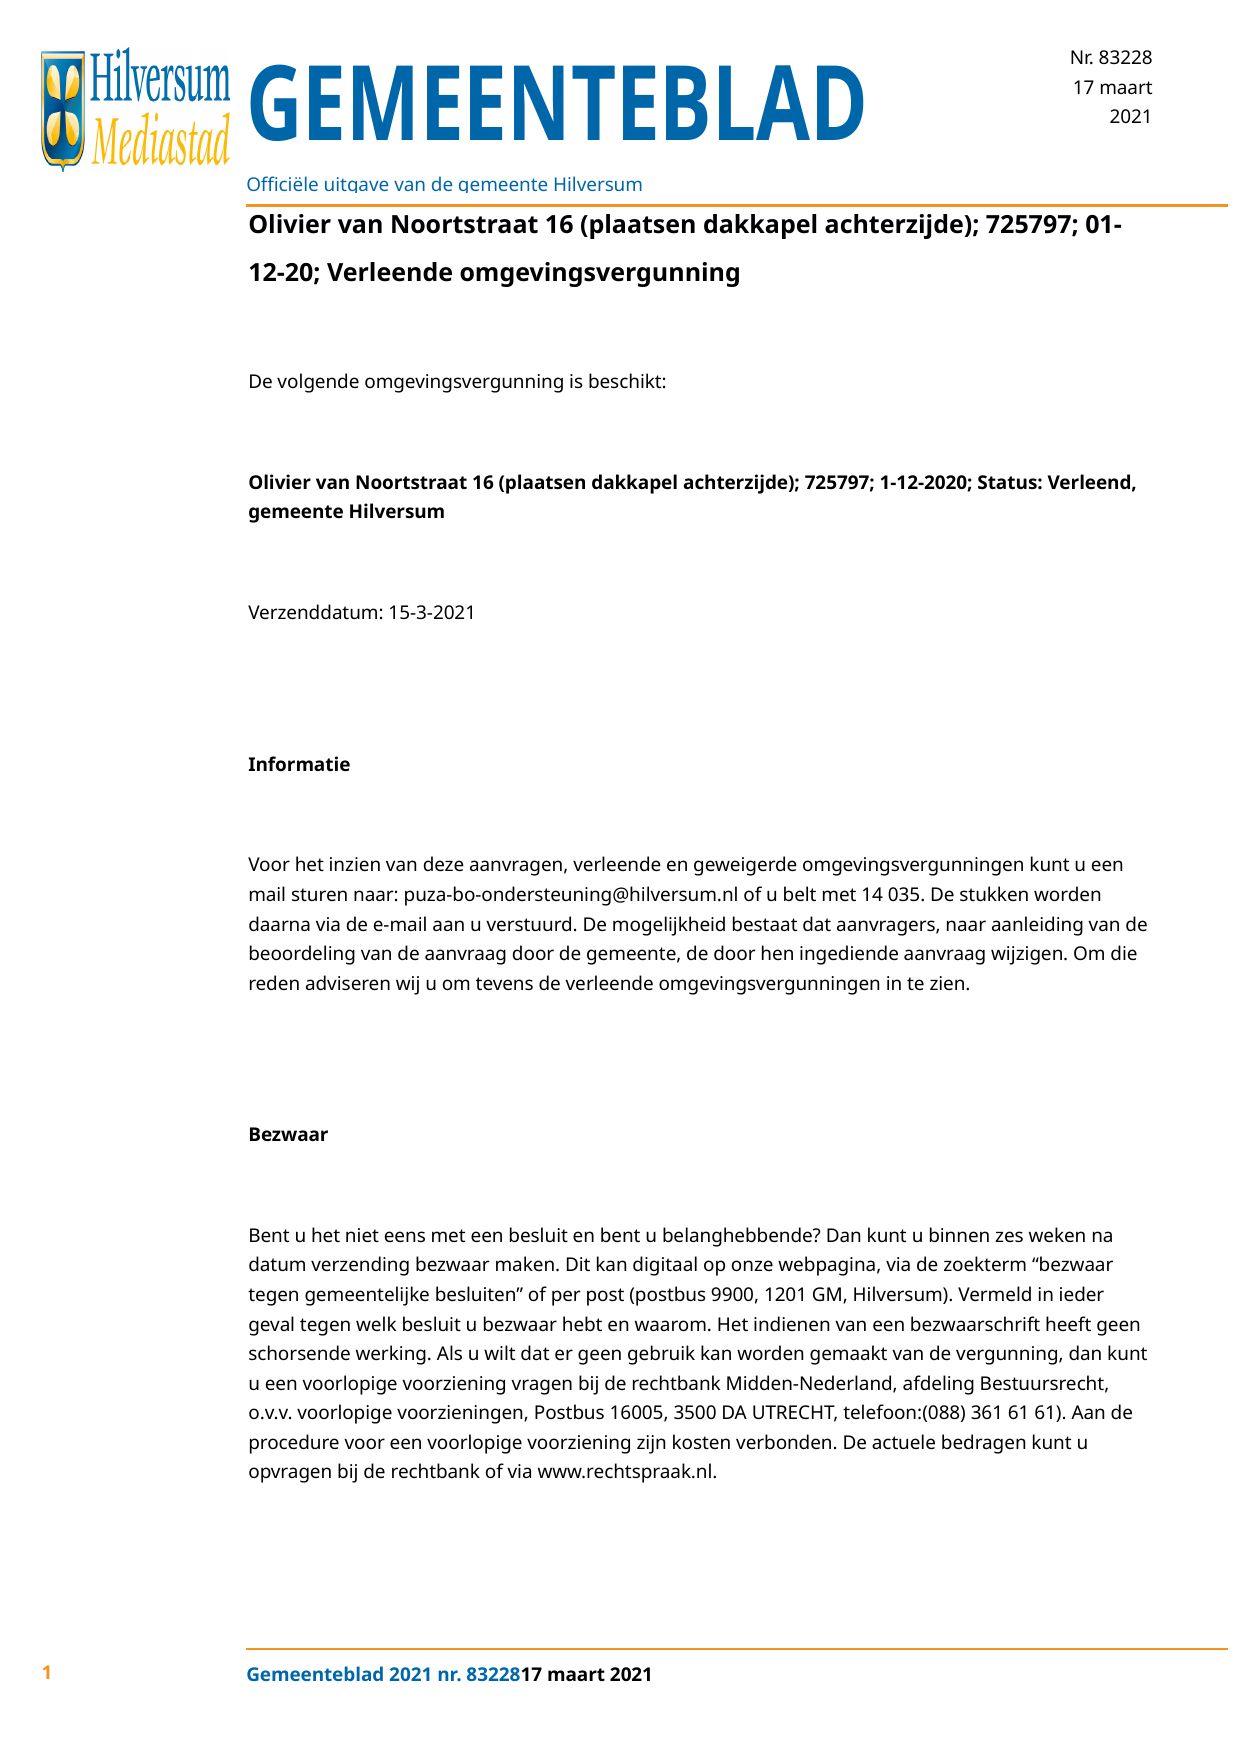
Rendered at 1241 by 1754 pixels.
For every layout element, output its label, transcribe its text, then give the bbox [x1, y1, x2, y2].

text Bezwaar [248, 1121, 1152, 1147]
text Olivier van Noortstraat 16 (plaatsen dakkapel achterzijde); 725797; 1-12-2020; Status: Verleend, gemeente Hilversum [248, 469, 1152, 524]
text Voor het inzien van deze aanvragen, verleende en geweigerde omgevingsvergunningen kunt u een mail sturen naar: puza-bo-ondersteuning@hilversum.nl of u belt met 14 035. De stukken worden daarna via de e-mail aan u verstuurd. De mogelijkheid bestaat dat aanvragers, naar aanleiding van de beoordeling van de aanvraag door de gemeente, de door hen ingediende aanvraag wijzigen. Om die reden adviseren wij u om tevens de verleende omgevingsvergunningen in te zien. [248, 852, 1152, 996]
text Bent u het niet eens met een besluit en bent u belanghebbende? Dan kunt u binnen zes weken na datum verzending bezwaar maken. Dit kan digitaal op onze webpagina, via de zoekterm “bezwaar tegen gemeentelijke besluiten” of per post (postbus 9900, 1201 GM, Hilversum). Vermeld in ieder geval tegen welk besluit u bezwaar hebt en waarom. Het indienen van een bezwaarschrift heeft geen schorsende werking. Als u wilt dat er geen gebruik kan worden gemaakt van de vergunning, dan kunt u een voorlopige voorziening vragen bij de rechtbank Midden-Nederland, afdeling Bestuursrecht, o.v.v. voorlopige voorzieningen, Postbus 16005, 3500 DA UTRECHT, telefoon:(088) 361 61 61). Aan de procedure voor een voorlopige voorziening zijn kosten verbonden. De actuele bedragen kunt u opvragen bij de rechtbank of via www.rechtspraak.nl. [248, 1222, 1152, 1484]
text Verzenddatum: 15-3-2021 [248, 599, 1152, 625]
picture [41, 47, 231, 172]
text De volgende omgevingsvergunning is beschikt: [248, 368, 1152, 394]
text Olivier van Noortstraat 16 (plaatsen dakkapel achterzijde); 725797; 01-12-20; Verleende omgevingsvergunning [248, 207, 1152, 288]
text Informatie [248, 751, 1152, 777]
